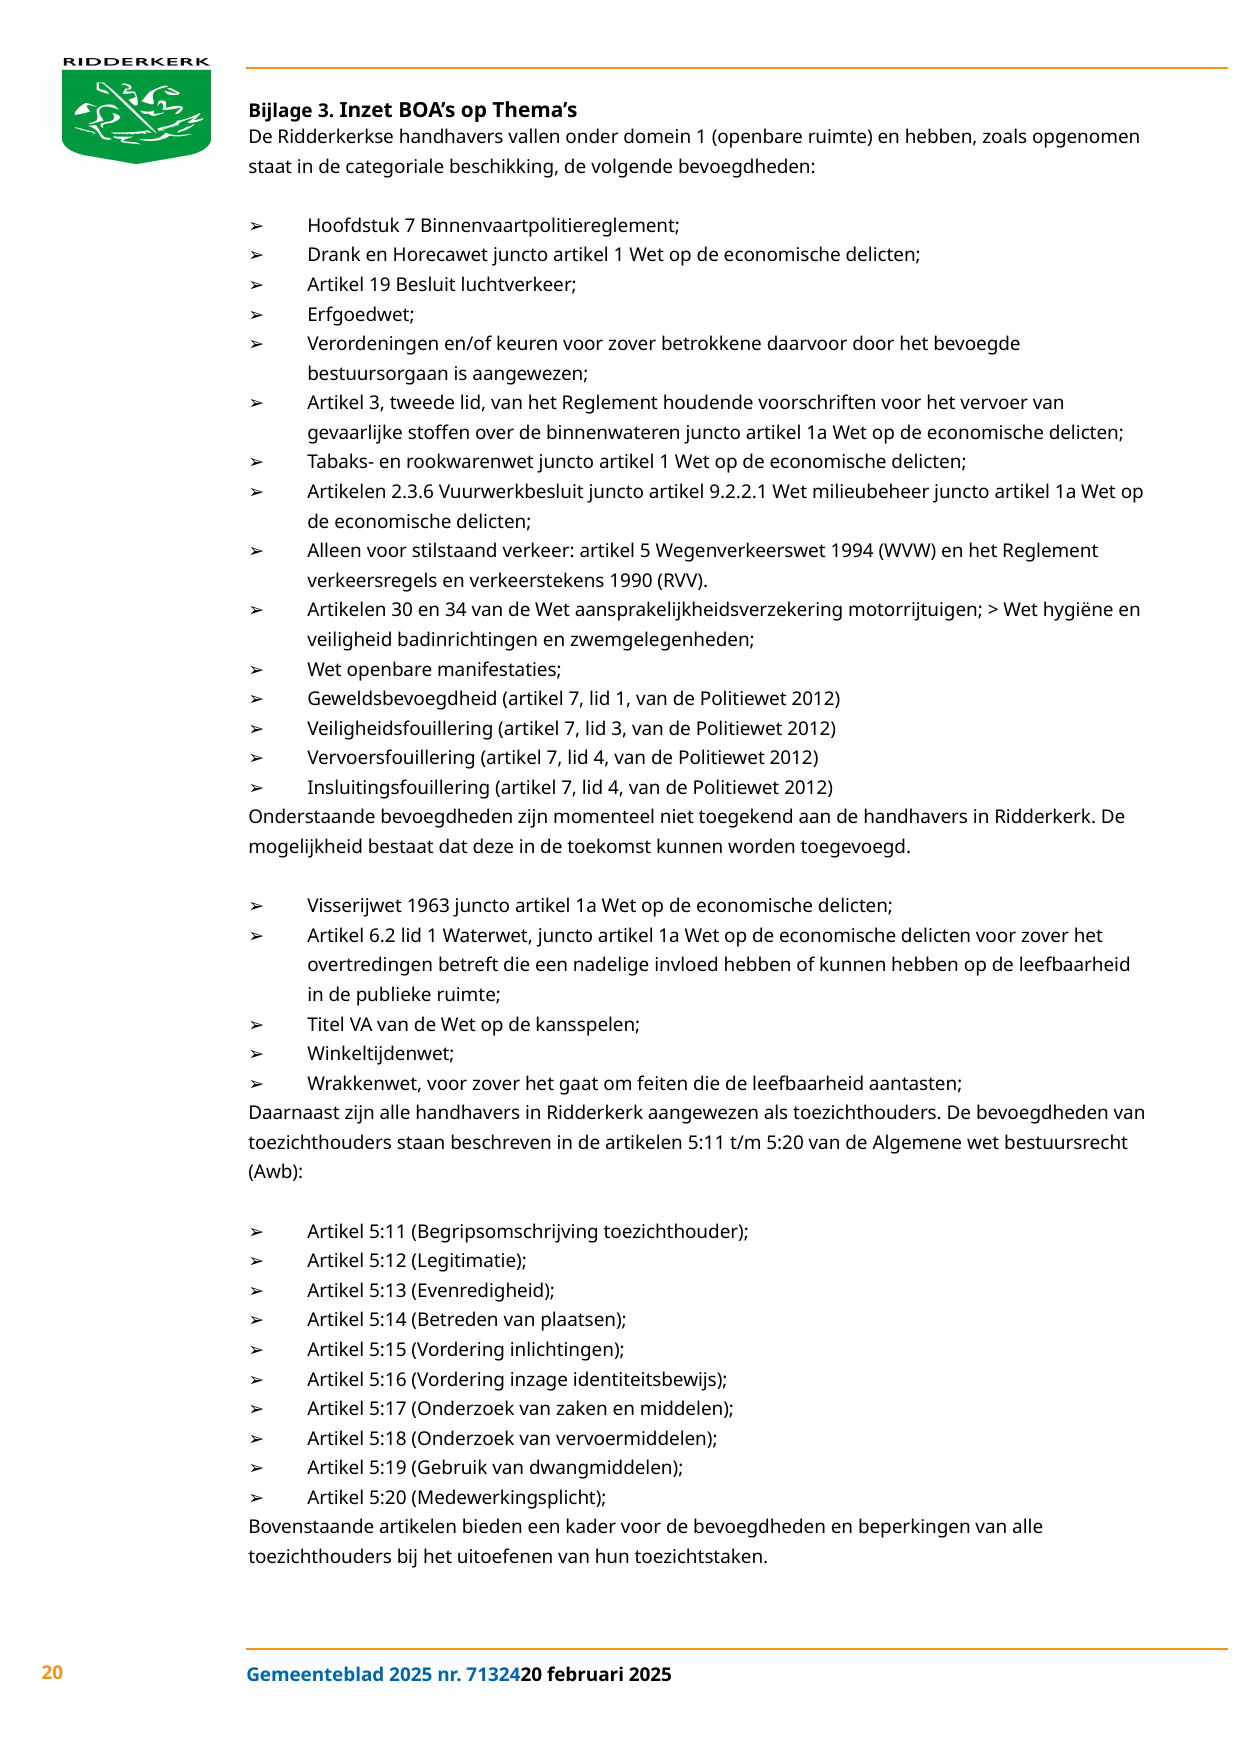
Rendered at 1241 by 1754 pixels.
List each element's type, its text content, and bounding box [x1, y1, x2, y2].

list Artikelen 2.3.6 Vuurwerkbesluit juncto artikel 9.2.2.1 Wet milieubeheer juncto artikel 1a Wet op de economische delicten; [248, 478, 1152, 534]
list Artikel 5:14 (Betreden van plaatsen); [248, 1307, 1152, 1332]
list Artikel 5:11 (Begripsomschrijving toezichthouder); [248, 1218, 1152, 1244]
list Artikel 5:19 (Gebruik van dwangmiddelen); [248, 1454, 1152, 1480]
text Onderstaande bevoegdheden zijn momenteel niet toegekend aan de handhavers in Ridderkerk. De mogelijkheid bestaat dat deze in de toekomst kunnen worden toegevoegd. [248, 804, 1152, 859]
list Wrakkenwet, voor zover het gaat om feiten die de leefbaarheid aantasten; [248, 1070, 1152, 1096]
list Erfgoedwet; [248, 301, 1152, 327]
picture [41, 47, 231, 172]
list Tabaks- en rookwarenwet juncto artikel 1 Wet op de economische delicten; [248, 449, 1152, 474]
list Artikel 5:20 (Medewerkingsplicht); [248, 1484, 1152, 1510]
list Artikel 3, tweede lid, van het Reglement houdende voorschriften voor het vervoer van gevaarlijke stoffen over de binnenwateren juncto artikel 1a Wet op de economische delicten; [248, 389, 1152, 445]
list Geweldsbevoegdheid (artikel 7, lid 1, van de Politiewet 2012) [248, 685, 1152, 711]
list Veiligheidsfouillering (artikel 7, lid 3, van de Politiewet 2012) [248, 715, 1152, 741]
list Vervoersfouillering (artikel 7, lid 4, van de Politiewet 2012) [248, 744, 1152, 770]
list Artikel 6.2 lid 1 Waterwet, juncto artikel 1a Wet op de economische delicten voor zover het overtredingen betreft die een nadelige invloed hebben of kunnen hebben op de leefbaarheid in de publieke ruimte; [248, 922, 1152, 1007]
list Insluitingsfouillering (artikel 7, lid 4, van de Politiewet 2012) [248, 774, 1152, 800]
list Titel VA van de Wet op de kansspelen; [248, 1011, 1152, 1037]
list Wet openbare manifestaties; [248, 656, 1152, 682]
list Artikel 19 Besluit luchtverkeer; [248, 271, 1152, 297]
text De Ridderkerkse handhavers vallen onder domein 1 (openbare ruimte) en hebben, zoals opgenomen staat in de categoriale beschikking, de volgende bevoegdheden: [248, 123, 1152, 179]
list Visserijwet 1963 juncto artikel 1a Wet op de economische delicten; [248, 892, 1152, 918]
list Artikel 5:18 (Onderzoek van vervoermiddelen); [248, 1425, 1152, 1451]
list Artikelen 30 en 34 van de Wet aansprakelijkheidsverzekering motorrijtuigen; > Wet hygiëne en veiligheid badinrichtingen en zwemgelegenheden; [248, 597, 1152, 652]
list Artikel 5:12 (Legitimatie); [248, 1247, 1152, 1273]
list Winkeltijdenwet; [248, 1040, 1152, 1066]
list Artikel 5:17 (Onderzoek van zaken en middelen); [248, 1395, 1152, 1421]
list Drank en Horecawet juncto artikel 1 Wet op de economische delicten; [248, 242, 1152, 267]
list Alleen voor stilstaand verkeer: artikel 5 Wegenverkeerswet 1994 (WVW) en het Reglement verkeersregels en verkeerstekens 1990 (RVV). [248, 537, 1152, 593]
list Verordeningen en/of keuren voor zover betrokkene daarvoor door het bevoegde bestuursorgaan is aangewezen; [248, 330, 1152, 386]
text Bovenstaande artikelen bieden een kader voor de bevoegdheden en beperkingen van alle toezichthouders bij het uitoefenen van hun toezichtstaken. [248, 1514, 1152, 1569]
list Artikel 5:13 (Evenredigheid); [248, 1277, 1152, 1303]
text Daarnaast zijn alle handhavers in Ridderkerk aangewezen als toezichthouders. De bevoegdheden van toezichthouders staan beschreven in de artikelen 5:11 t/m 5:20 van de Algemene wet bestuursrecht (Awb): [248, 1099, 1152, 1184]
text Bijlage 3. Inzet BOA’s op Thema’s [248, 95, 1152, 123]
list Artikel 5:16 (Vordering inzage identiteitsbewijs); [248, 1366, 1152, 1392]
list Artikel 5:15 (Vordering inlichtingen); [248, 1336, 1152, 1362]
list Hoofdstuk 7 Binnenvaartpolitiereglement; [248, 212, 1152, 238]
